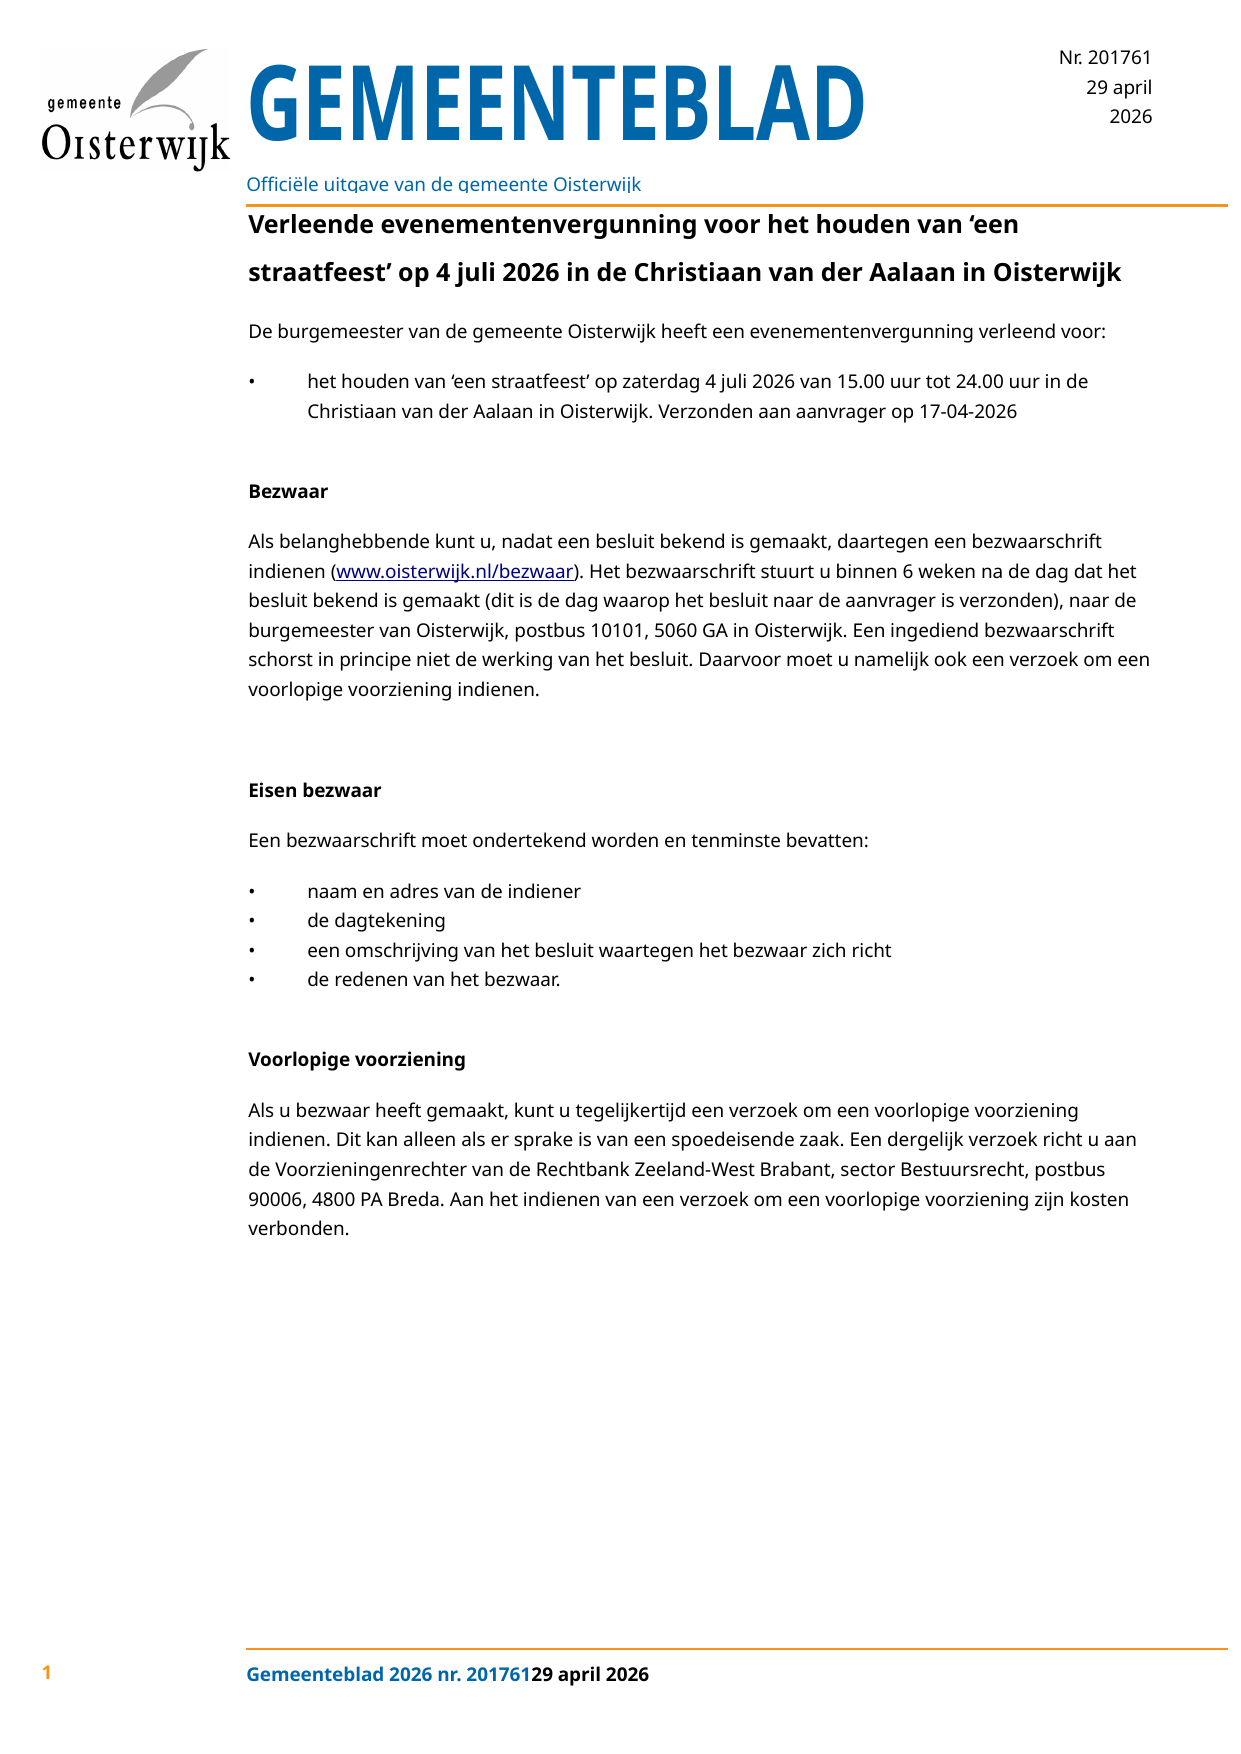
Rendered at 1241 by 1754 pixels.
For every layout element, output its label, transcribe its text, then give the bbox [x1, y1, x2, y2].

text Voorlopige voorziening [248, 1047, 1152, 1072]
list het houden van ‘een straatfeest’ op zaterdag 4 juli 2026 van 15.00 uur tot 24.00 uur in de Christiaan van der Aalaan in Oisterwijk. Verzonden aan aanvrager op 17-04-2026 [248, 368, 1152, 424]
text Als u bezwaar heeft gemaakt, kunt u tegelijkertijd een verzoek om een voorlopige voorziening indienen. Dit kan alleen als er sprake is van een spoedeisende zaak. Een dergelijk verzoek richt u aan de Voorzieningenrechter van de Rechtbank Zeeland-West Brabant, sector Bestuursrecht, postbus 90006, 4800 PA Breda. Aan het indienen van een verzoek om een voorlopige voorziening zijn kosten verbonden. [248, 1097, 1152, 1241]
list een omschrijving van het besluit waartegen het bezwaar zich richt [248, 937, 1152, 963]
text Als belanghebbende kunt u, nadat een besluit bekend is gemaakt, daartegen een bezwaarschrift indienen (www.oisterwijk.nl/bezwaar). Het bezwaarschrift stuurt u binnen 6 weken na de dag dat het besluit bekend is gemaakt (dit is de dag waarop het besluit naar de aanvrager is verzonden), naar de burgemeester van Oisterwijk, postbus 10101, 5060 GA in Oisterwijk. Een ingediend bezwaarschrift schorst in principe niet de werking van het besluit. Daarvoor moet u namelijk ook een verzoek om een voorlopige voorziening indienen. [248, 528, 1152, 702]
picture [41, 47, 231, 172]
text Een bezwaarschrift moet ondertekend worden en tenminste bevatten: [248, 827, 1152, 853]
list de dagtekening [248, 907, 1152, 933]
text Verleende evenementenvergunning voor het houden van ‘een straatfeest’ op 4 juli 2026 in de Christiaan van der Aalaan in Oisterwijk [248, 207, 1152, 288]
text De burgemeester van de gemeente Oisterwijk heeft een evenementenvergunning verleend voor: [248, 318, 1152, 344]
text Eisen bezwaar [248, 777, 1152, 803]
text Bezwaar [248, 478, 1152, 504]
list naam en adres van de indiener [248, 878, 1152, 904]
list de redenen van het bezwaar. [248, 967, 1152, 992]
